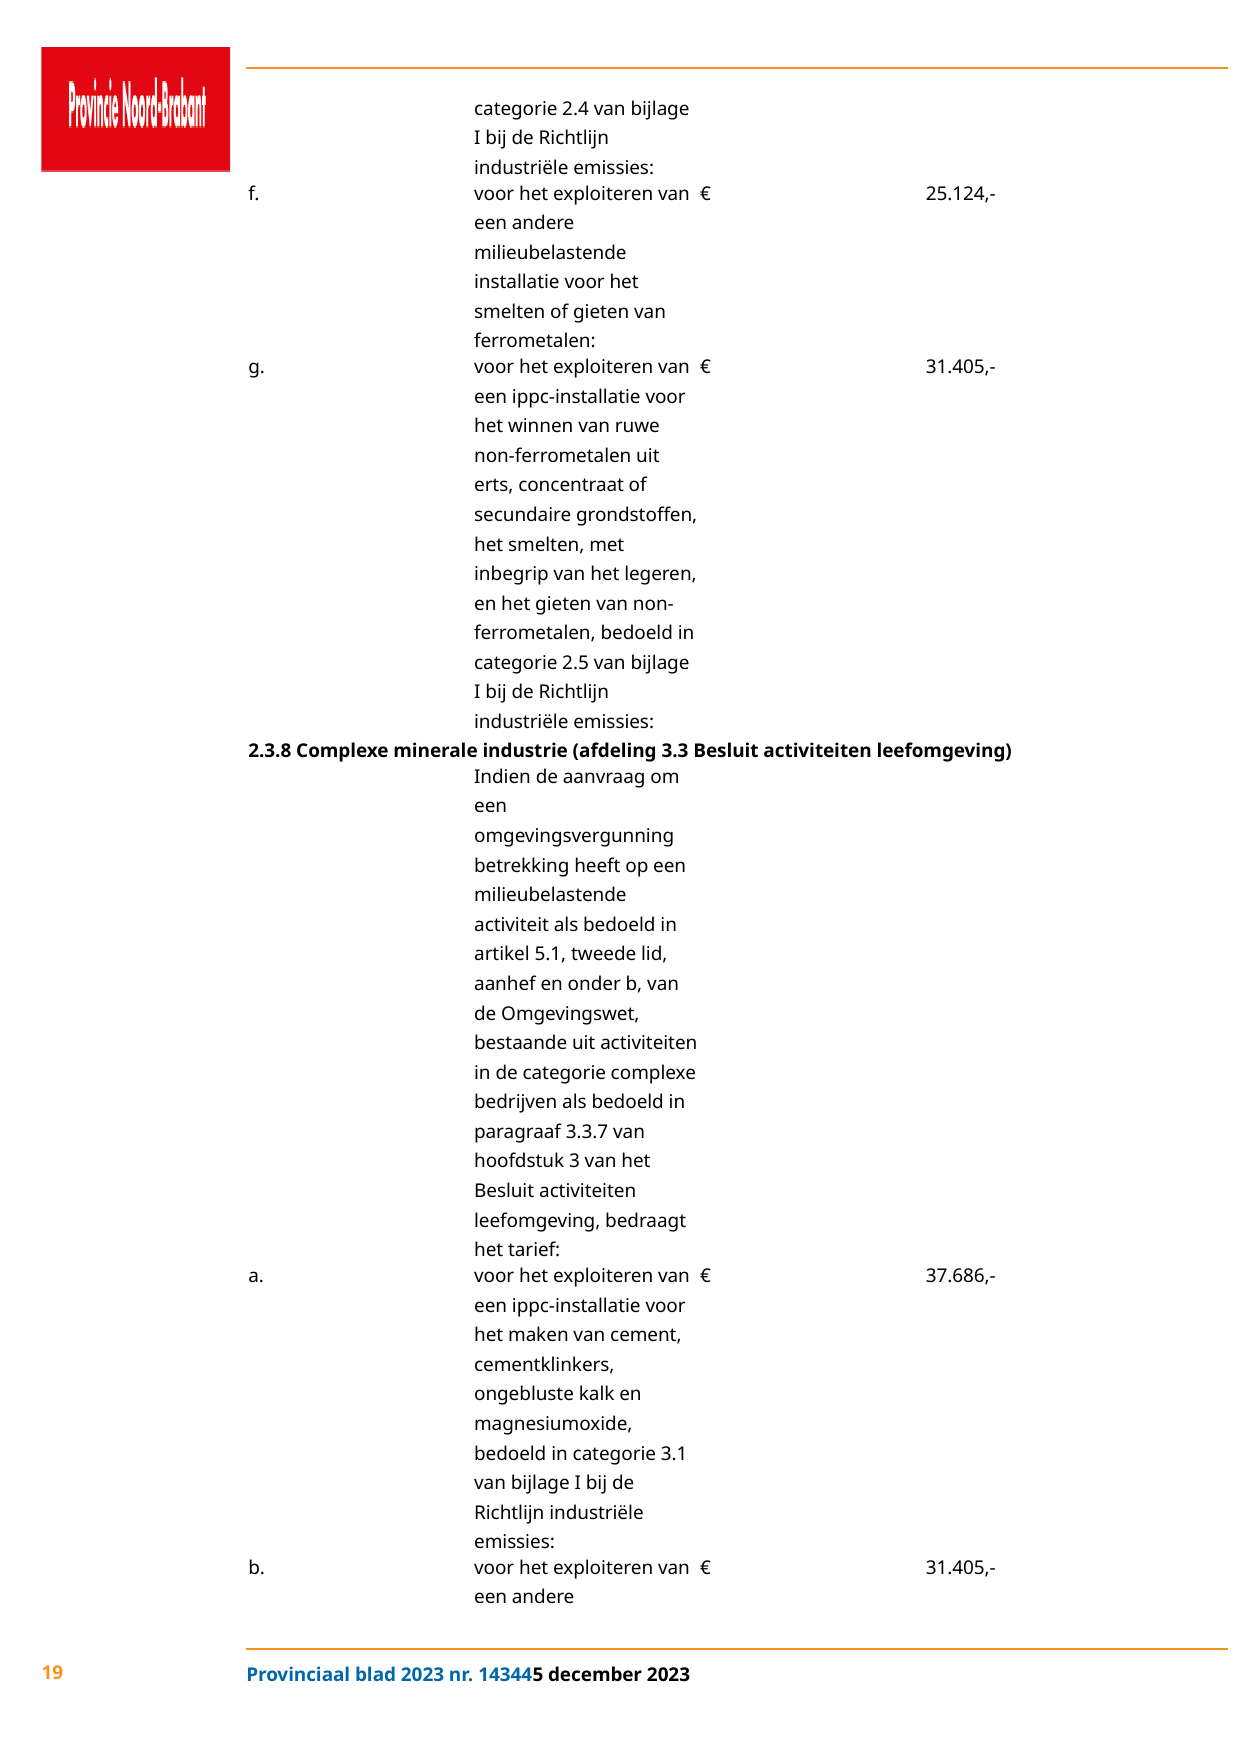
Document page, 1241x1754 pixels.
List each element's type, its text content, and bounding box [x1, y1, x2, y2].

table_cell 31.405,- [926, 1554, 1152, 1609]
table_cell € [700, 1262, 926, 1554]
table_cell [926, 763, 1152, 1262]
table_cell voor het exploiteren van een ippc-installatie voor het winnen van ruwe non-ferrometalen uit erts, concentraat of secundaire grondstoffen, het smelten, met inbegrip van het legeren, en het gieten van non-ferrometalen, bedoeld in categorie 2.5 van bijlage I bij de Richtlijn industriële emissies: [474, 353, 700, 734]
table_cell g. [248, 353, 474, 734]
table_cell € [700, 353, 926, 734]
table_cell voor het exploiteren van een andere milieubelastende installatie voor het smelten of gieten van ferrometalen: [474, 180, 700, 353]
table_cell 37.686,- [926, 1262, 1152, 1554]
table_cell categorie 2.4 van bijlage I bij de Richtlijn industriële emissies: [474, 95, 700, 180]
table_cell [926, 95, 1152, 180]
table_cell € [700, 180, 926, 353]
table_cell Indien de aanvraag om een omgevingsvergunning betrekking heeft op een milieubelastende activiteit als bedoeld in artikel 5.1, tweede lid, aanhef en onder b, van de Omgevingswet, bestaande uit activiteiten in de categorie complexe bedrijven als bedoeld in paragraaf 3.3.7 van hoofdstuk 3 van het Besluit activiteiten leefomgeving, bedraagt het tarief: [474, 763, 700, 1262]
table_cell [700, 95, 926, 180]
table_cell voor het exploiteren van een andere [474, 1554, 700, 1609]
table_cell b. [248, 1554, 474, 1609]
table_cell [700, 763, 926, 1262]
table_cell voor het exploiteren van een ippc-installatie voor het maken van cement, cementklinkers, ongebluste kalk en magnesiumoxide, bedoeld in categorie 3.1 van bijlage I bij de Richtlijn industriële emissies: [474, 1262, 700, 1554]
table_cell 31.405,- [926, 353, 1152, 734]
table_cell f. [248, 180, 474, 353]
table_cell [248, 95, 474, 180]
picture [41, 47, 231, 172]
table_cell [248, 763, 474, 1262]
table_header 2.3.8 Complexe minerale industrie (afdeling 3.3 Besluit activiteiten leefomgeving) [248, 738, 1152, 763]
table_cell 25.124,- [926, 180, 1152, 353]
table_cell a. [248, 1262, 474, 1554]
table_cell € [700, 1554, 926, 1609]
